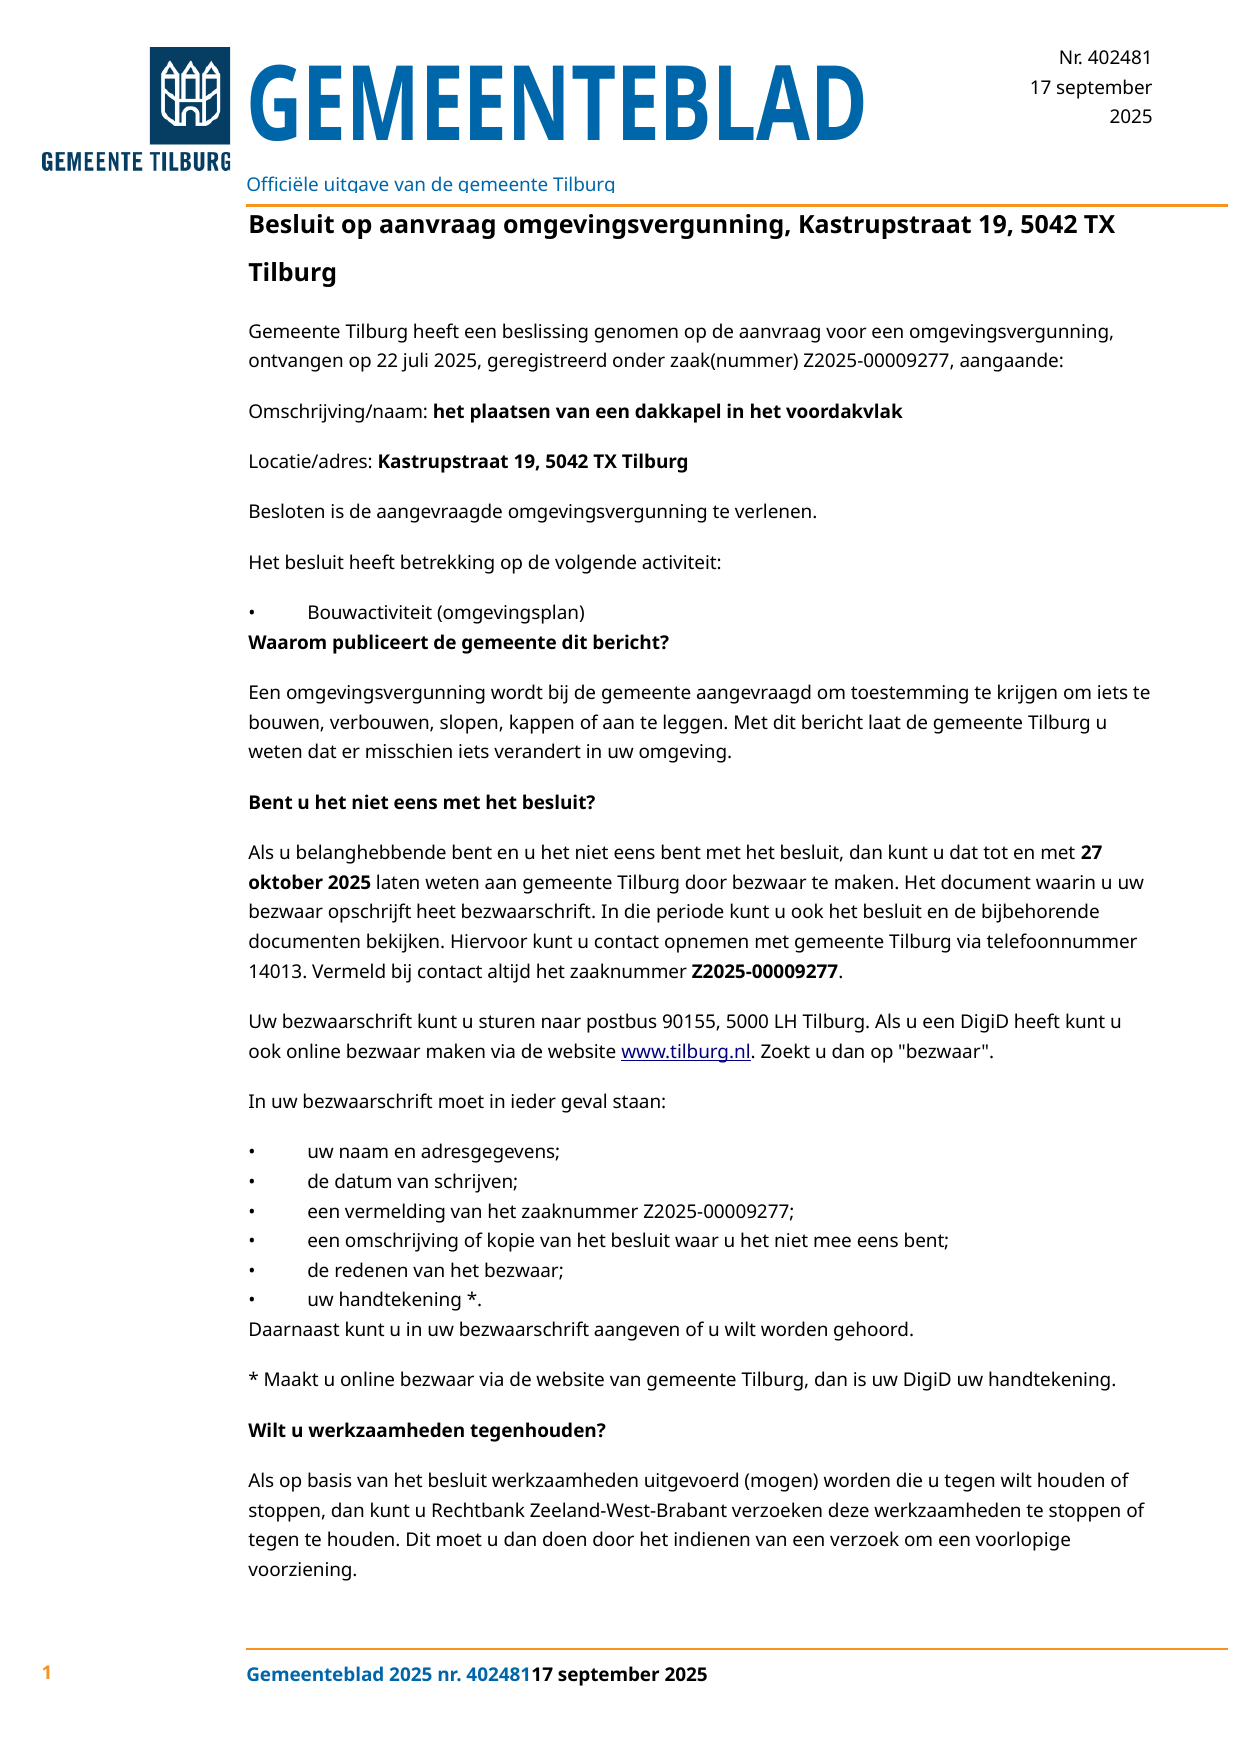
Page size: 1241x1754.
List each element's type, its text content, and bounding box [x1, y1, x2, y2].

text Besloten is de aangevraagde omgevingsvergunning te verlenen. [248, 499, 1152, 524]
text Het besluit heeft betrekking op de volgende activiteit: [248, 549, 1152, 575]
list de datum van schrijven; [248, 1168, 1152, 1194]
text Als u belanghebbende bent en u het niet eens bent met het besluit, dan kunt u dat tot en met 27 oktober 2025 laten weten aan gemeente Tilburg door bezwaar te maken. Het document waarin u uw bezwaar opschrijft heet bezwaarschrift. In die periode kunt u ook het besluit en de bijbehorende documenten bekijken. Hiervoor kunt u contact opnemen met gemeente Tilburg via telefoonnummer 14013. Vermeld bij contact altijd het zaaknummer Z2025-00009277. [248, 839, 1152, 984]
text Uw bezwaarschrift kunt u sturen naar postbus 90155, 5000 LH Tilburg. Als u een DigiD heeft kunt u ook online bezwaar maken via de website www.tilburg.nl. Zoekt u dan op "bezwaar". [248, 1008, 1152, 1064]
list een omschrijving of kopie van het besluit waar u het niet mee eens bent; [248, 1227, 1152, 1253]
list uw handtekening *. [248, 1287, 1152, 1312]
text Een omgevingsvergunning wordt bij de gemeente aangevraagd om toestemming te krijgen om iets te bouwen, verbouwen, slopen, kappen of aan te leggen. Met dit bericht laat de gemeente Tilburg u weten dat er misschien iets verandert in uw omgeving. [248, 679, 1152, 764]
text Daarnaast kunt u in uw bezwaarschrift aangeven of u wilt worden gehoord. [248, 1316, 1152, 1342]
list de redenen van het bezwaar; [248, 1257, 1152, 1283]
text Gemeente Tilburg heeft een beslissing genomen op de aanvraag voor een omgevingsvergunning, ontvangen op 22 juli 2025, geregistreerd onder zaak(nummer) Z2025-00009277, aangaande: [248, 318, 1152, 373]
text Bent u het niet eens met het besluit? [248, 789, 1152, 815]
text In uw bezwaarschrift moet in ieder geval staan: [248, 1088, 1152, 1114]
text Als op basis van het besluit werkzaamheden uitgevoerd (mogen) worden die u tegen wilt houden of stoppen, dan kunt u Rechtbank Zeeland-West-Brabant verzoeken deze werkzaamheden te stoppen of tegen te houden. Dit moet u dan doen door het indienen van een verzoek om een voorlopige voorziening. [248, 1467, 1152, 1582]
text * Maakt u online bezwaar via de website van gemeente Tilburg, dan is uw DigiD uw handtekening. [248, 1367, 1152, 1392]
text Omschrijving/naam: het plaatsen van een dakkapel in het voordakvlak [248, 398, 1152, 424]
text Wilt u werkzaamheden tegenhouden? [248, 1417, 1152, 1443]
list een vermelding van het zaaknummer Z2025-00009277; [248, 1198, 1152, 1224]
picture [41, 47, 231, 172]
text Besluit op aanvraag omgevingsvergunning, Kastrupstraat 19, 5042 TX Tilburg [248, 207, 1152, 288]
text Locatie/adres: Kastrupstraat 19, 5042 TX Tilburg [248, 448, 1152, 474]
list uw naam en adresgegevens; [248, 1139, 1152, 1164]
list Bouwactiviteit (omgevingsplan) [248, 599, 1152, 625]
text Waarom publiceert de gemeente dit bericht? [248, 629, 1152, 655]
